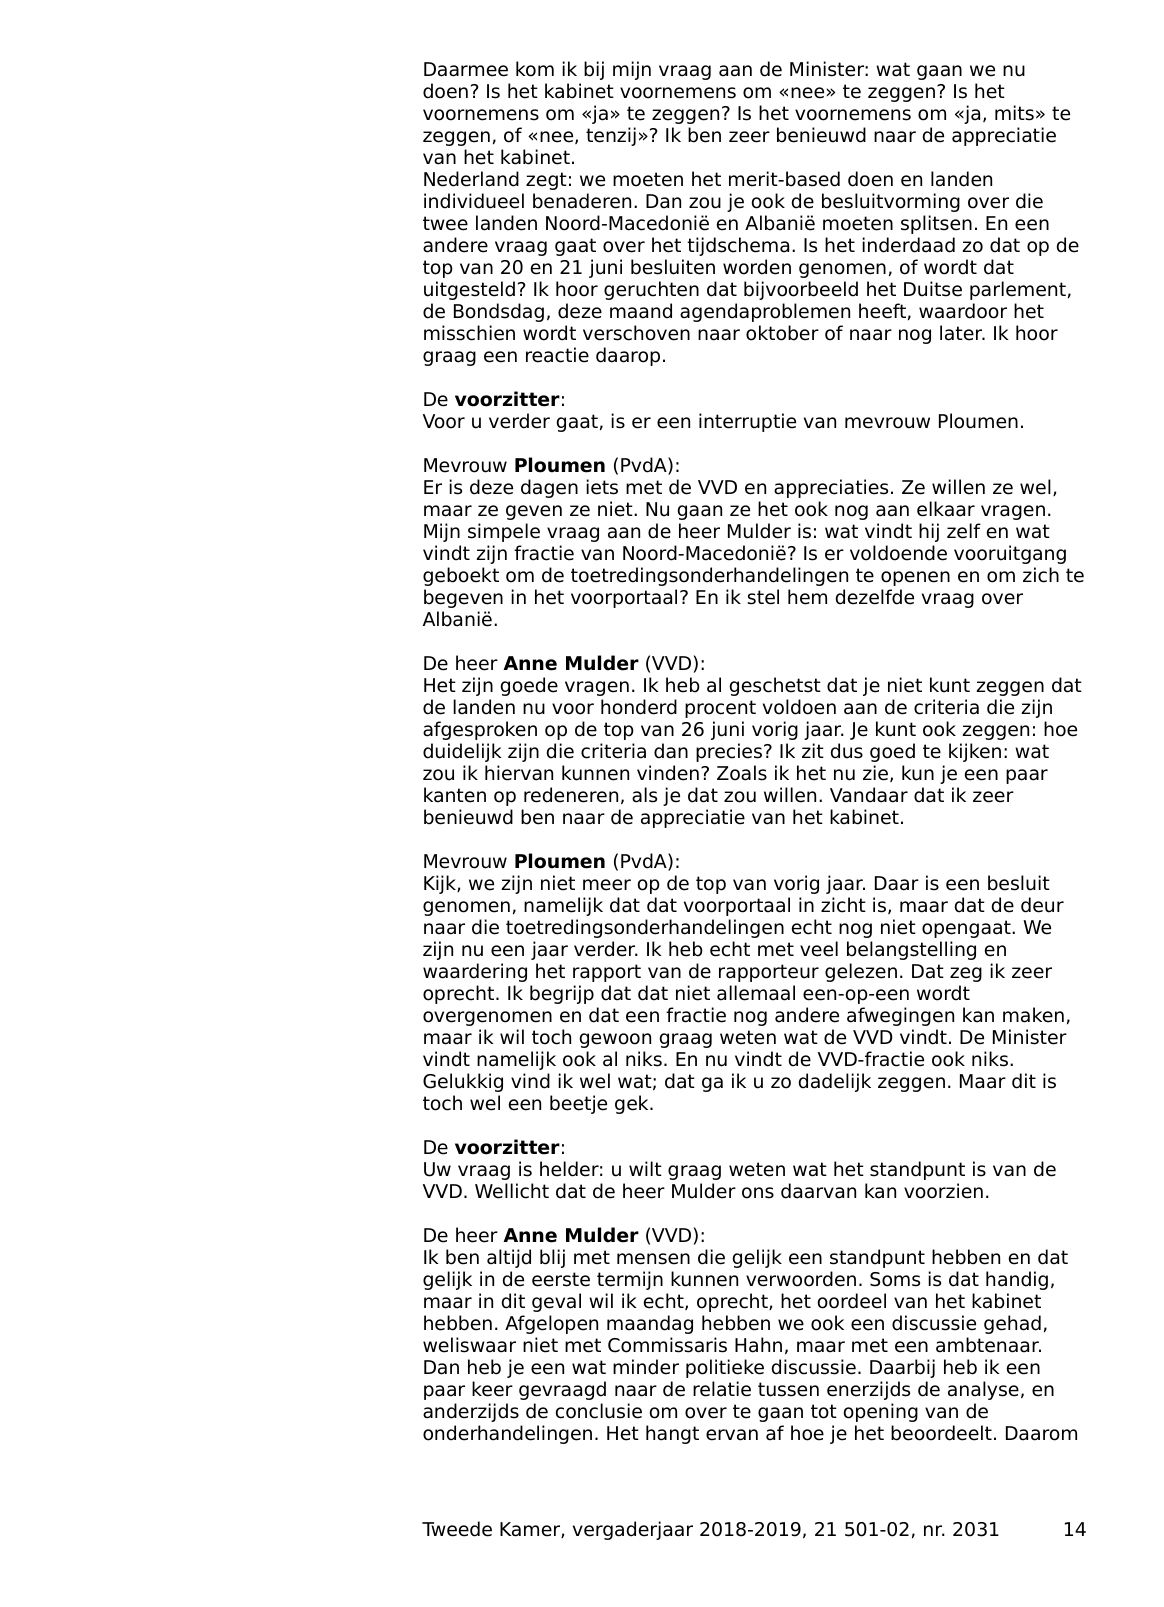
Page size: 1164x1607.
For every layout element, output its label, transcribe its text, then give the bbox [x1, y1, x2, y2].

text Het zijn goede vragen. Ik heb al geschetst dat je niet kunt zeggen dat de landen nu voor honderd procent voldoen aan de criteria die zijn afgesproken op de top van 26 juni vorig jaar. Je kunt ook zeggen: hoe duidelijk zijn die criteria dan precies? Ik zit dus goed te kijken: wat zou ik hiervan kunnen vinden? Zoals ik het nu zie, kun je een paar kanten op redeneren, als je dat zou willen. Vandaar dat ik zeer benieuwd ben naar de appreciatie van het kabinet. [422, 675, 1087, 829]
text Daarmee kom ik bij mijn vraag aan de Minister: wat gaan we nu doen? Is het kabinet voornemens om «nee» te zeggen? Is het voornemens om «ja» te zeggen? Is het voornemens om «ja, mits» te zeggen, of «nee, tenzij»? Ik ben zeer benieuwd naar de appreciatie van het kabinet. [422, 59, 1087, 169]
text Nederland zegt: we moeten het merit-based doen en landen individueel benaderen. Dan zou je ook de besluitvorming over die twee landen Noord-Macedonië en Albanië moeten splitsen. En een andere vraag gaat over het tijdschema. Is het inderdaad zo dat op de top van 20 en 21 juni besluiten worden genomen, of wordt dat uitgesteld? Ik hoor geruchten dat bijvoorbeeld het Duitse parlement, de Bondsdag, deze maand agendaproblemen heeft, waardoor het misschien wordt verschoven naar oktober of naar nog later. Ik hoor graag een reactie daarop. [422, 169, 1087, 367]
text Ik ben altijd blij met mensen die gelijk een standpunt hebben en dat gelijk in de eerste termijn kunnen verwoorden. Soms is dat handig, maar in dit geval wil ik echt, oprecht, het oordeel van het kabinet hebben. Afgelopen maandag hebben we ook een discussie gehad, weliswaar niet met Commissaris Hahn, maar met een ambtenaar. Dan heb je een wat minder politieke discussie. Daarbij heb ik een paar keer gevraagd naar de relatie tussen enerzijds de analyse, en anderzijds de conclusie om over te gaan tot opening van de onderhandelingen. Het hangt ervan af hoe je het beoordeelt. Daarom [422, 1247, 1087, 1445]
text Mevrouw Ploumen (PvdA): [422, 455, 1087, 477]
text Kijk, we zijn niet meer op de top van vorig jaar. Daar is een besluit genomen, namelijk dat dat voorportaal in zicht is, maar dat de deur naar die toetredingsonderhandelingen echt nog niet opengaat. We zijn nu een jaar verder. Ik heb echt met veel belangstelling en waardering het rapport van de rapporteur gelezen. Dat zeg ik zeer oprecht. Ik begrijp dat dat niet allemaal een-op-een wordt overgenomen en dat een fractie nog andere afwegingen kan maken, maar ik wil toch gewoon graag weten wat de VVD vindt. De Minister vindt namelijk ook al niks. En nu vindt de VVD-fractie ook niks. Gelukkig vind ik wel wat; dat ga ik u zo dadelijk zeggen. Maar dit is toch wel een beetje gek. [422, 873, 1087, 1115]
text Mevrouw Ploumen (PvdA): [422, 851, 1087, 873]
text De heer Anne Mulder (VVD): [422, 653, 1087, 675]
text De heer Anne Mulder (VVD): [422, 1225, 1087, 1247]
text Voor u verder gaat, is er een interruptie van mevrouw Ploumen. [422, 411, 1087, 433]
text De voorzitter: [422, 1137, 1087, 1159]
text De voorzitter: [422, 389, 1087, 411]
text Er is deze dagen iets met de VVD en appreciaties. Ze willen ze wel, maar ze geven ze niet. Nu gaan ze het ook nog aan elkaar vragen. Mijn simpele vraag aan de heer Mulder is: wat vindt hij zelf en wat vindt zijn fractie van Noord-Macedonië? Is er voldoende vooruitgang geboekt om de toetredingsonderhandelingen te openen en om zich te begeven in het voorportaal? En ik stel hem dezelfde vraag over Albanië. [422, 477, 1087, 631]
text Uw vraag is helder: u wilt graag weten wat het standpunt is van de VVD. Wellicht dat de heer Mulder ons daarvan kan voorzien. [422, 1159, 1087, 1203]
